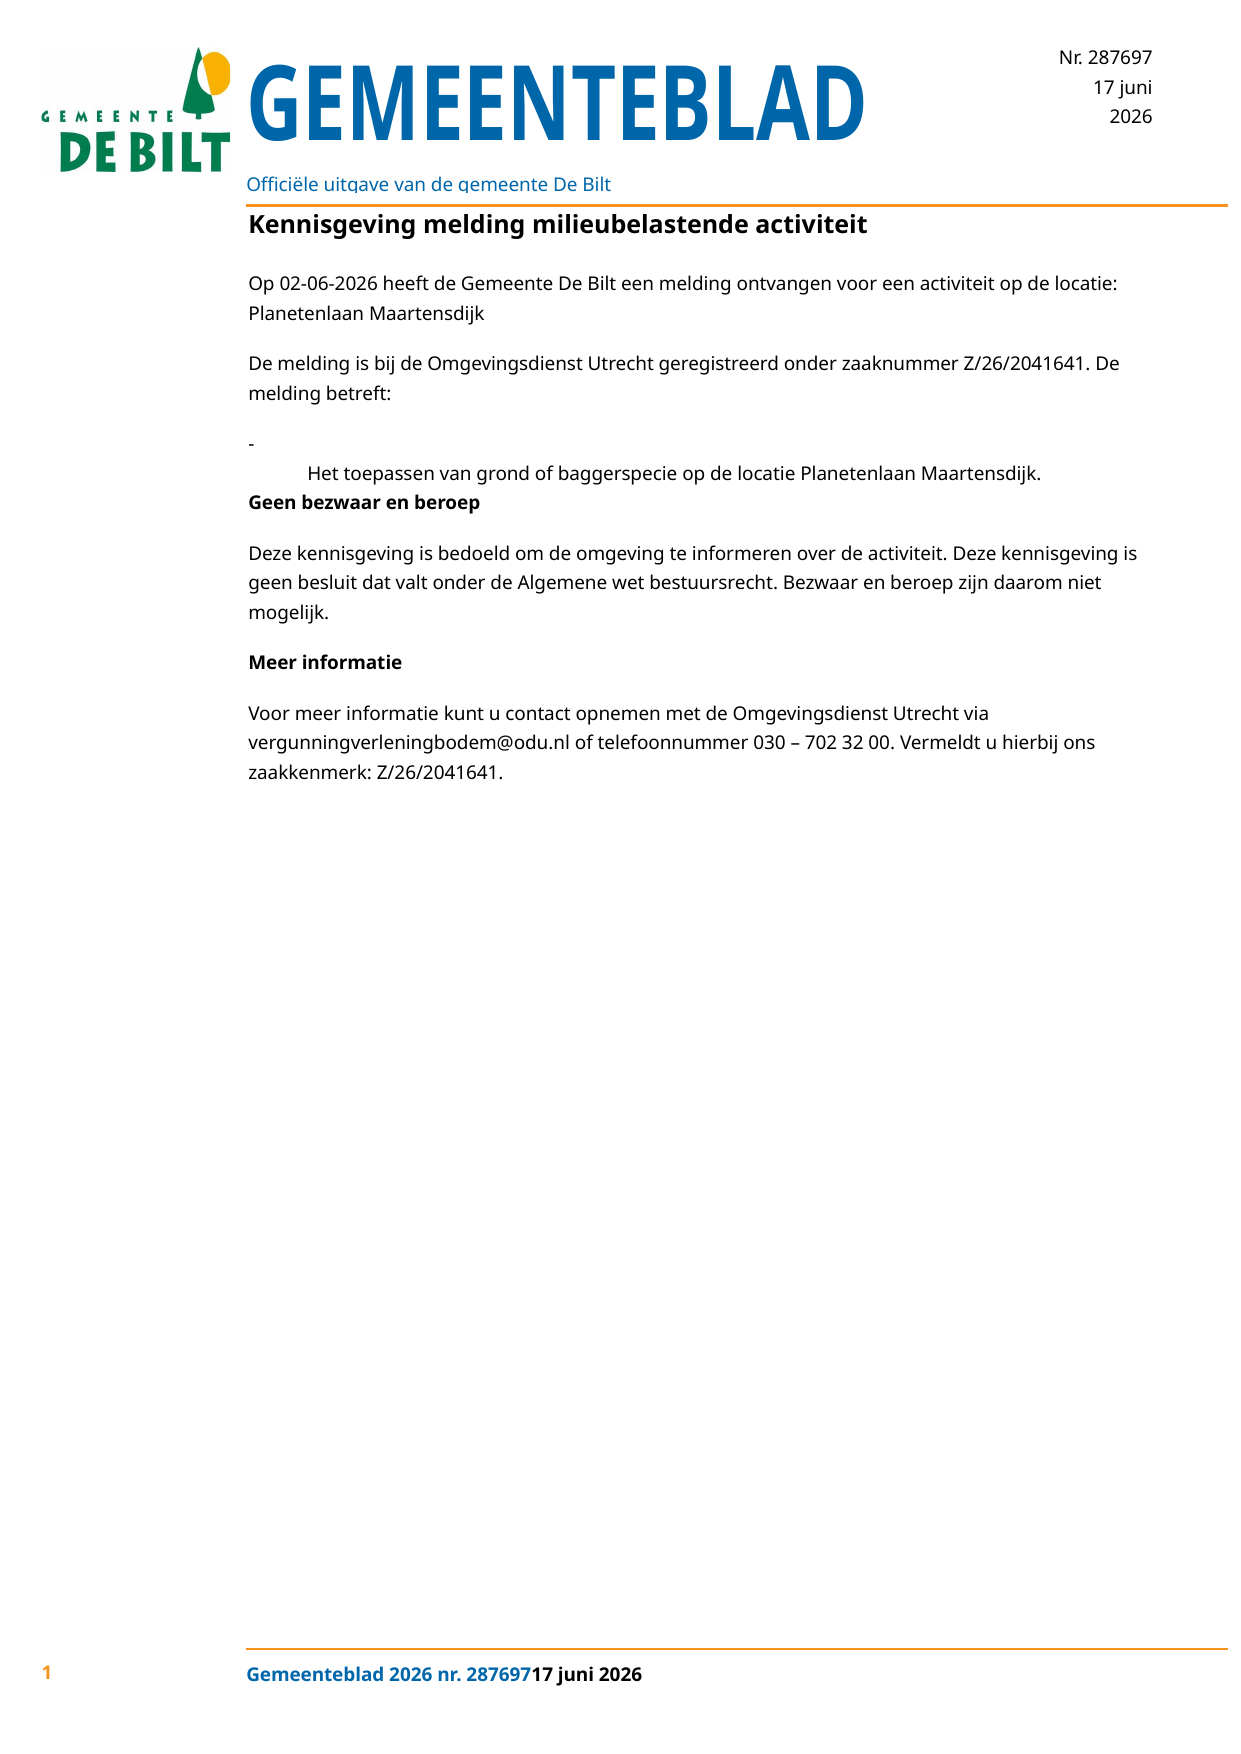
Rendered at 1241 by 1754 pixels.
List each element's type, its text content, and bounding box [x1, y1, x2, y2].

text Kennisgeving melding milieubelastende activiteit [248, 207, 1152, 241]
text Op 02-06-2026 heeft de Gemeente De Bilt een melding ontvangen voor een activiteit op de locatie: Planetenlaan Maartensdijk [248, 270, 1152, 326]
text Deze kennisgeving is bedoeld om de omgeving te informeren over de activiteit. Deze kennisgeving is geen besluit dat valt onder de Algemene wet bestuursrecht. Bezwaar en beroep zijn daarom niet mogelijk. [248, 540, 1152, 625]
picture [41, 47, 231, 172]
text Voor meer informatie kunt u contact opnemen met de Omgevingsdienst Utrecht via vergunningverleningbodem@odu.nl of telefoonnummer 030 – 702 32 00. Vermeldt u hierbij ons zaakkenmerk: Z/26/2041641. [248, 700, 1152, 785]
text Meer informatie [248, 649, 1152, 675]
text Geen bezwaar en beroep [248, 489, 1152, 515]
list Het toepassen van grond of baggerspecie op de locatie Planetenlaan Maartensdijk. [248, 460, 1152, 486]
text De melding is bij de Omgevingsdienst Utrecht geregistreerd onder zaaknummer Z/26/2041641. De melding betreft: [248, 350, 1152, 406]
